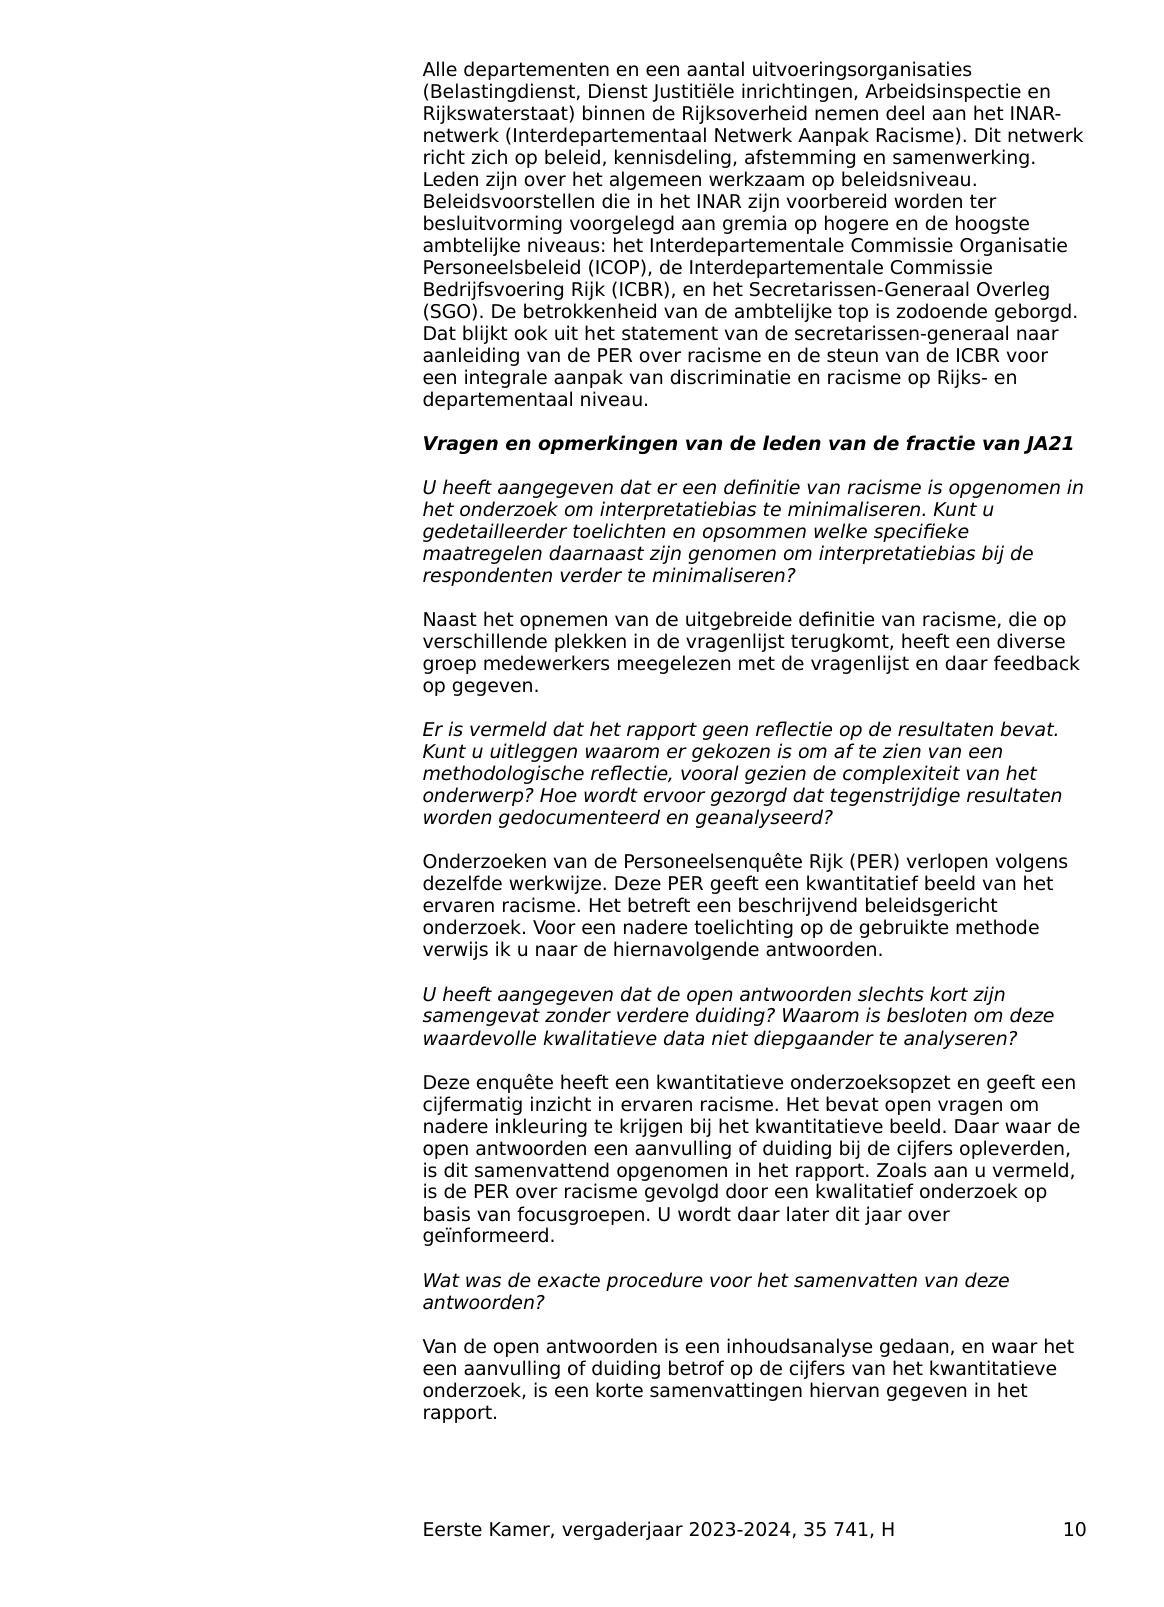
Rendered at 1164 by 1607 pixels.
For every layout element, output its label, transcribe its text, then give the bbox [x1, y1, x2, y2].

text Naast het opnemen van de uitgebreide definitie van racisme, die op verschillende plekken in de vragenlijst terugkomt, heeft een diverse groep medewerkers meegelezen met de vragenlijst en daar feedback op gegeven. [422, 609, 1087, 697]
text Van de open antwoorden is een inhoudsanalyse gedaan, en waar het een aanvulling of duiding betrof op de cijfers van het kwantitatieve onderzoek, is een korte samenvattingen hiervan gegeven in het rapport. [422, 1336, 1087, 1424]
text Onderzoeken van de Personeelsenquête Rijk (PER) verlopen volgens dezelfde werkwijze. Deze PER geeft een kwantitatief beeld van het ervaren racisme. Het betreft een beschrijvend beleidsgericht onderzoek. Voor een nadere toelichting op de gebruikte methode verwijs ik u naar de hiernavolgende antwoorden. [422, 851, 1087, 961]
text U heeft aangegeven dat er een definitie van racisme is opgenomen in het onderzoek om interpretatiebias te minimaliseren. Kunt u gedetailleerder toelichten en opsommen welke specifieke maatregelen daarnaast zijn genomen om interpretatiebias bij de respondenten verder te minimaliseren? [422, 477, 1087, 587]
text Deze enquête heeft een kwantitatieve onderzoeksopzet en geeft een cijfermatig inzicht in ervaren racisme. Het bevat open vragen om nadere inkleuring te krijgen bij het kwantitatieve beeld. Daar waar de open antwoorden een aanvulling of duiding bij de cijfers opleverden, is dit samenvattend opgenomen in het rapport. Zoals aan u vermeld, is de PER over racisme gevolgd door een kwalitatief onderzoek op basis van focusgroepen. U wordt daar later dit jaar over geïnformeerd. [422, 1072, 1087, 1247]
text Er is vermeld dat het rapport geen reflectie op de resultaten bevat. Kunt u uitleggen waarom er gekozen is om af te zien van een methodologische reflectie, vooral gezien de complexiteit van het onderwerp? Hoe wordt ervoor gezorgd dat tegenstrijdige resultaten worden gedocumenteerd en geanalyseerd? [422, 719, 1087, 829]
text Alle departementen en een aantal uitvoeringsorganisaties (Belastingdienst, Dienst Justitiële inrichtingen, Arbeidsinspectie en Rijkswaterstaat) binnen de Rijksoverheid nemen deel aan het INAR-netwerk (Interdepartementaal Netwerk Aanpak Racisme). Dit netwerk richt zich op beleid, kennisdeling, afstemming en samenwerking. Leden zijn over het algemeen werkzaam op beleidsniveau. Beleidsvoorstellen die in het INAR zijn voorbereid worden ter besluitvorming voorgelegd aan gremia op hogere en de hoogste ambtelijke niveaus: het Interdepartementale Commissie Organisatie Personeelsbeleid (ICOP), de Interdepartementale Commissie Bedrijfsvoering Rijk (ICBR), en het Secretarissen-Generaal Overleg (SGO). De betrokkenheid van de ambtelijke top is zodoende geborgd. Dat blijkt ook uit het statement van de secretarissen-generaal naar aanleiding van de PER over racisme en de steun van de ICBR voor een integrale aanpak van discriminatie en racisme op Rijks- en departementaal niveau. [422, 59, 1087, 411]
text U heeft aangegeven dat de open antwoorden slechts kort zijn samengevat zonder verdere duiding? Waarom is besloten om deze waardevolle kwalitatieve data niet diepgaander te analyseren? [422, 983, 1087, 1049]
text Wat was de exacte procedure voor het samenvatten van deze antwoorden? [422, 1269, 1087, 1313]
text Vragen en opmerkingen van de leden van de fractie van JA21 [422, 433, 1087, 455]
